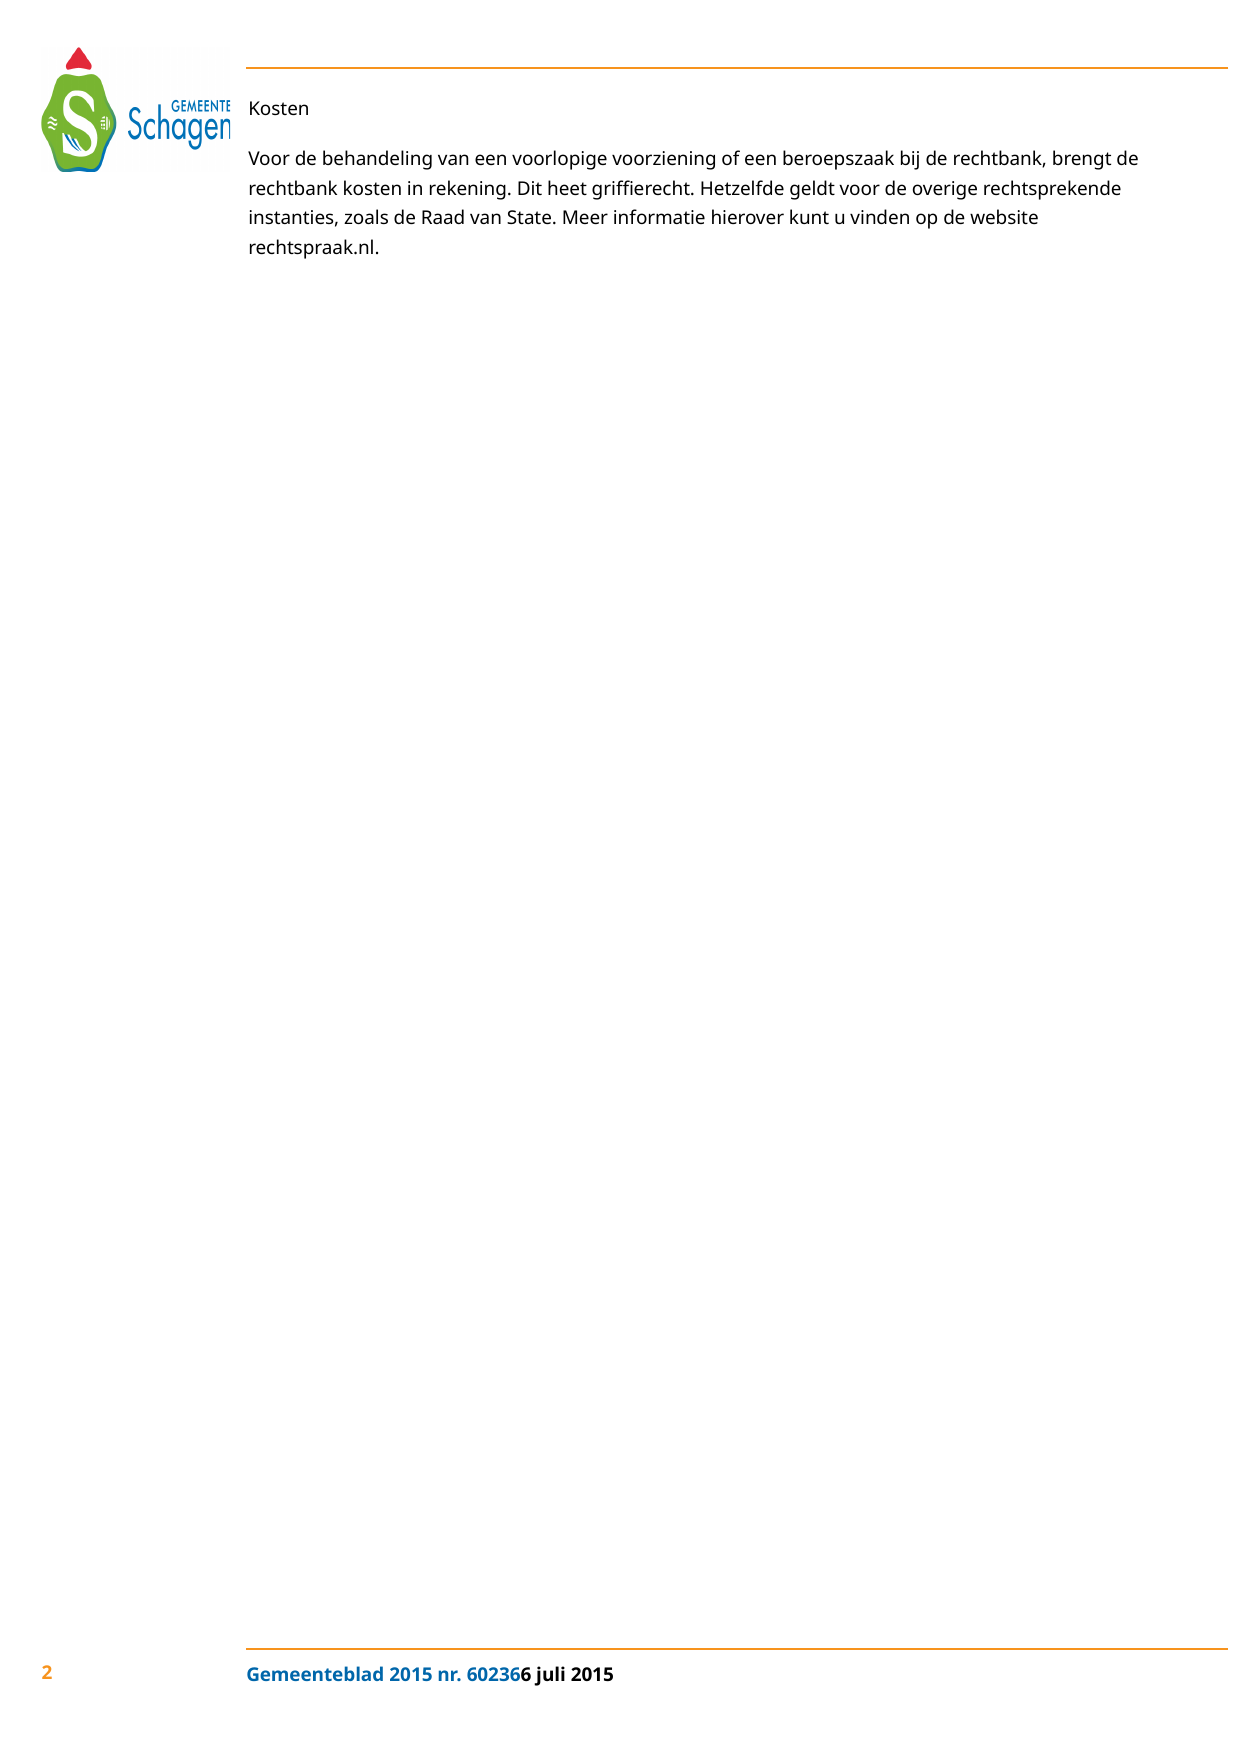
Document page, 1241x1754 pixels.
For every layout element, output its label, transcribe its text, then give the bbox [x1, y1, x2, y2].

text Voor de behandeling van een voorlopige voorziening of een beroepszaak bij de rechtbank, brengt de rechtbank kosten in rekening. Dit heet griffierecht. Hetzelfde geldt voor de overige rechtsprekende instanties, zoals de Raad van State. Meer informatie hierover kunt u vinden op de website rechtspraak.nl. [248, 145, 1152, 260]
text Kosten [248, 95, 1152, 121]
picture [41, 47, 231, 172]
